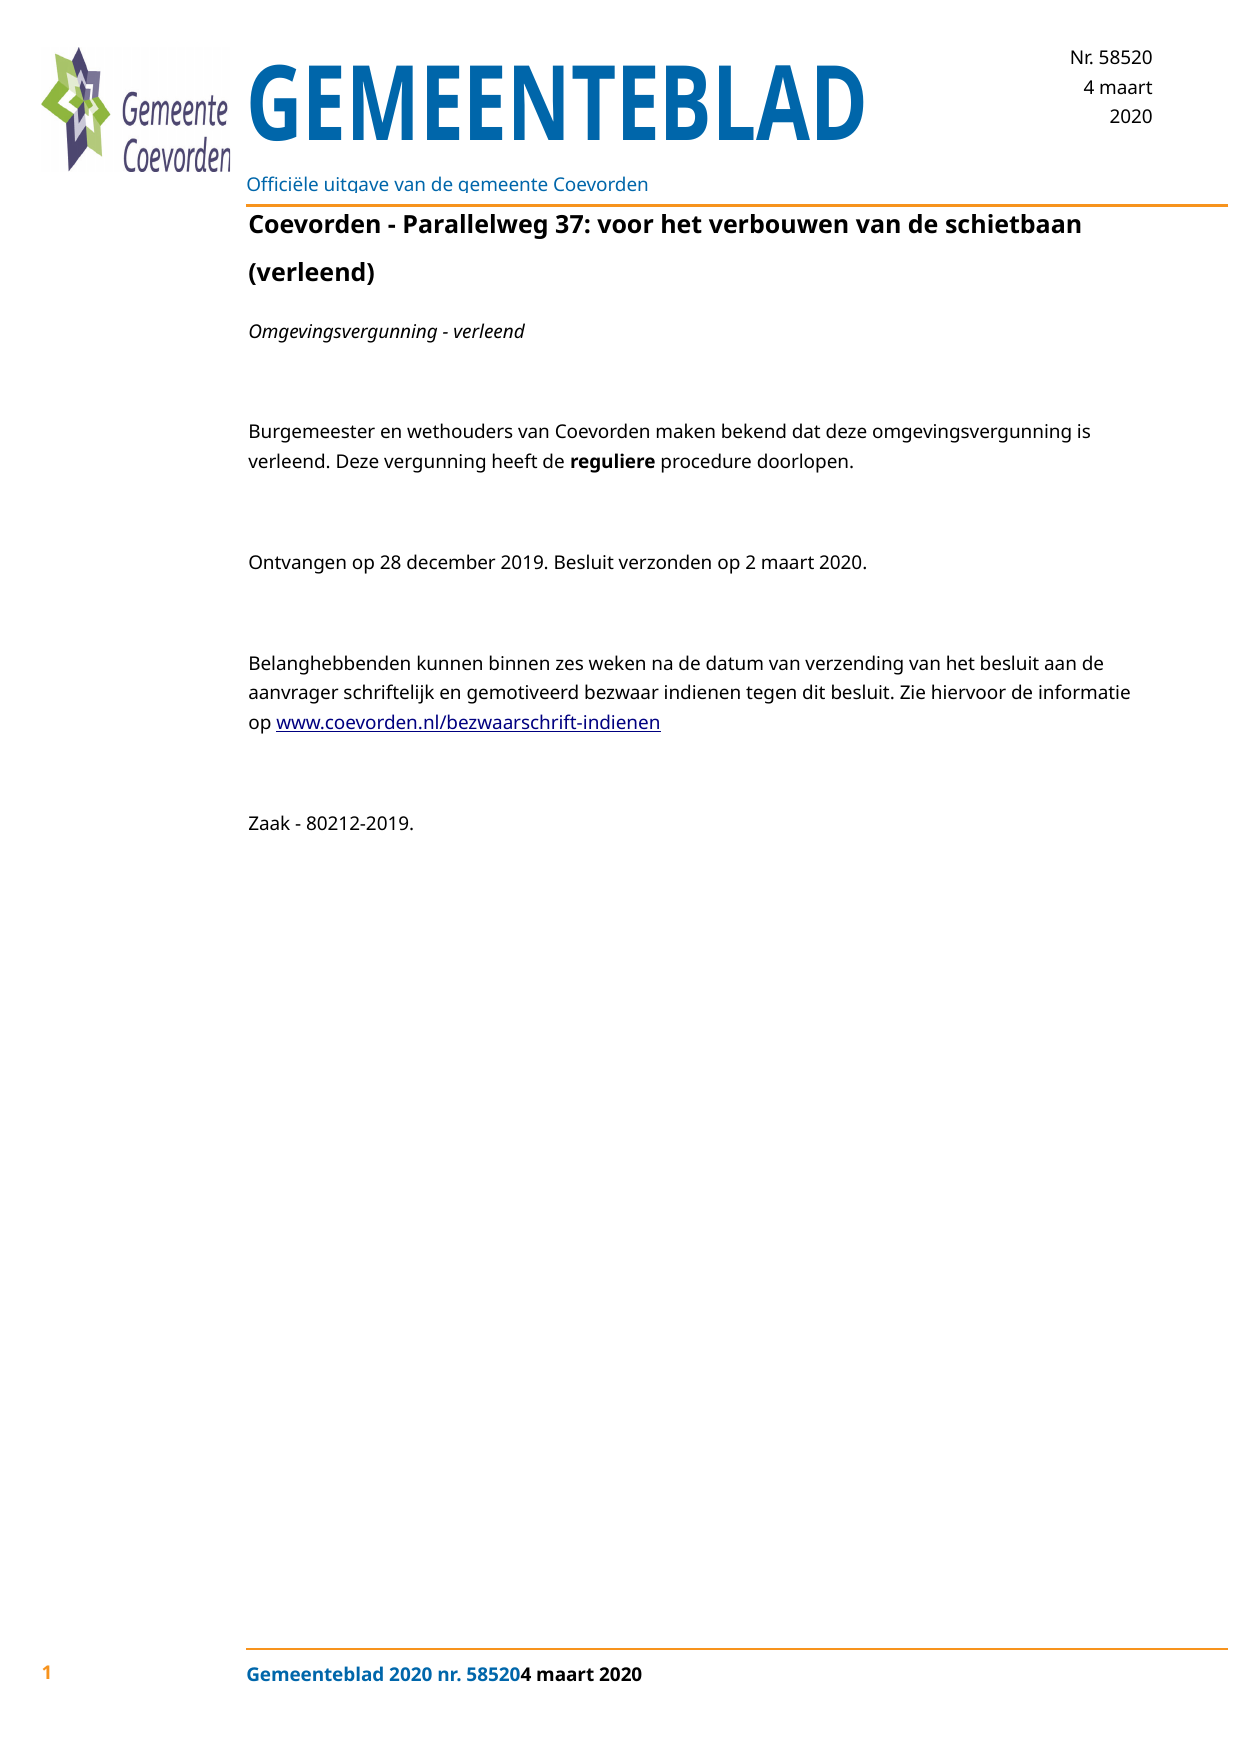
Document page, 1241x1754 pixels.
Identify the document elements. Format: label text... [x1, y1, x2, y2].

picture [41, 47, 231, 172]
text Zaak - 80212-2019. [248, 810, 1152, 836]
text Coevorden - Parallelweg 37: voor het verbouwen van de schietbaan (verleend) [248, 207, 1152, 288]
text Burgemeester en wethouders van Coevorden maken bekend dat deze omgevingsvergunning is verleend. Deze vergunning heeft de reguliere procedure doorlopen. [248, 419, 1152, 474]
text Belanghebbenden kunnen binnen zes weken na de datum van verzending van het besluit aan de aanvrager schriftelijk en gemotiveerd bezwaar indienen tegen dit besluit. Zie hiervoor de informatie op www.coevorden.nl/bezwaarschrift-indienen [248, 650, 1152, 735]
text Ontvangen op 28 december 2019. Besluit verzonden op 2 maart 2020. [248, 549, 1152, 575]
text Omgevingsvergunning - verleend [248, 318, 1152, 344]
